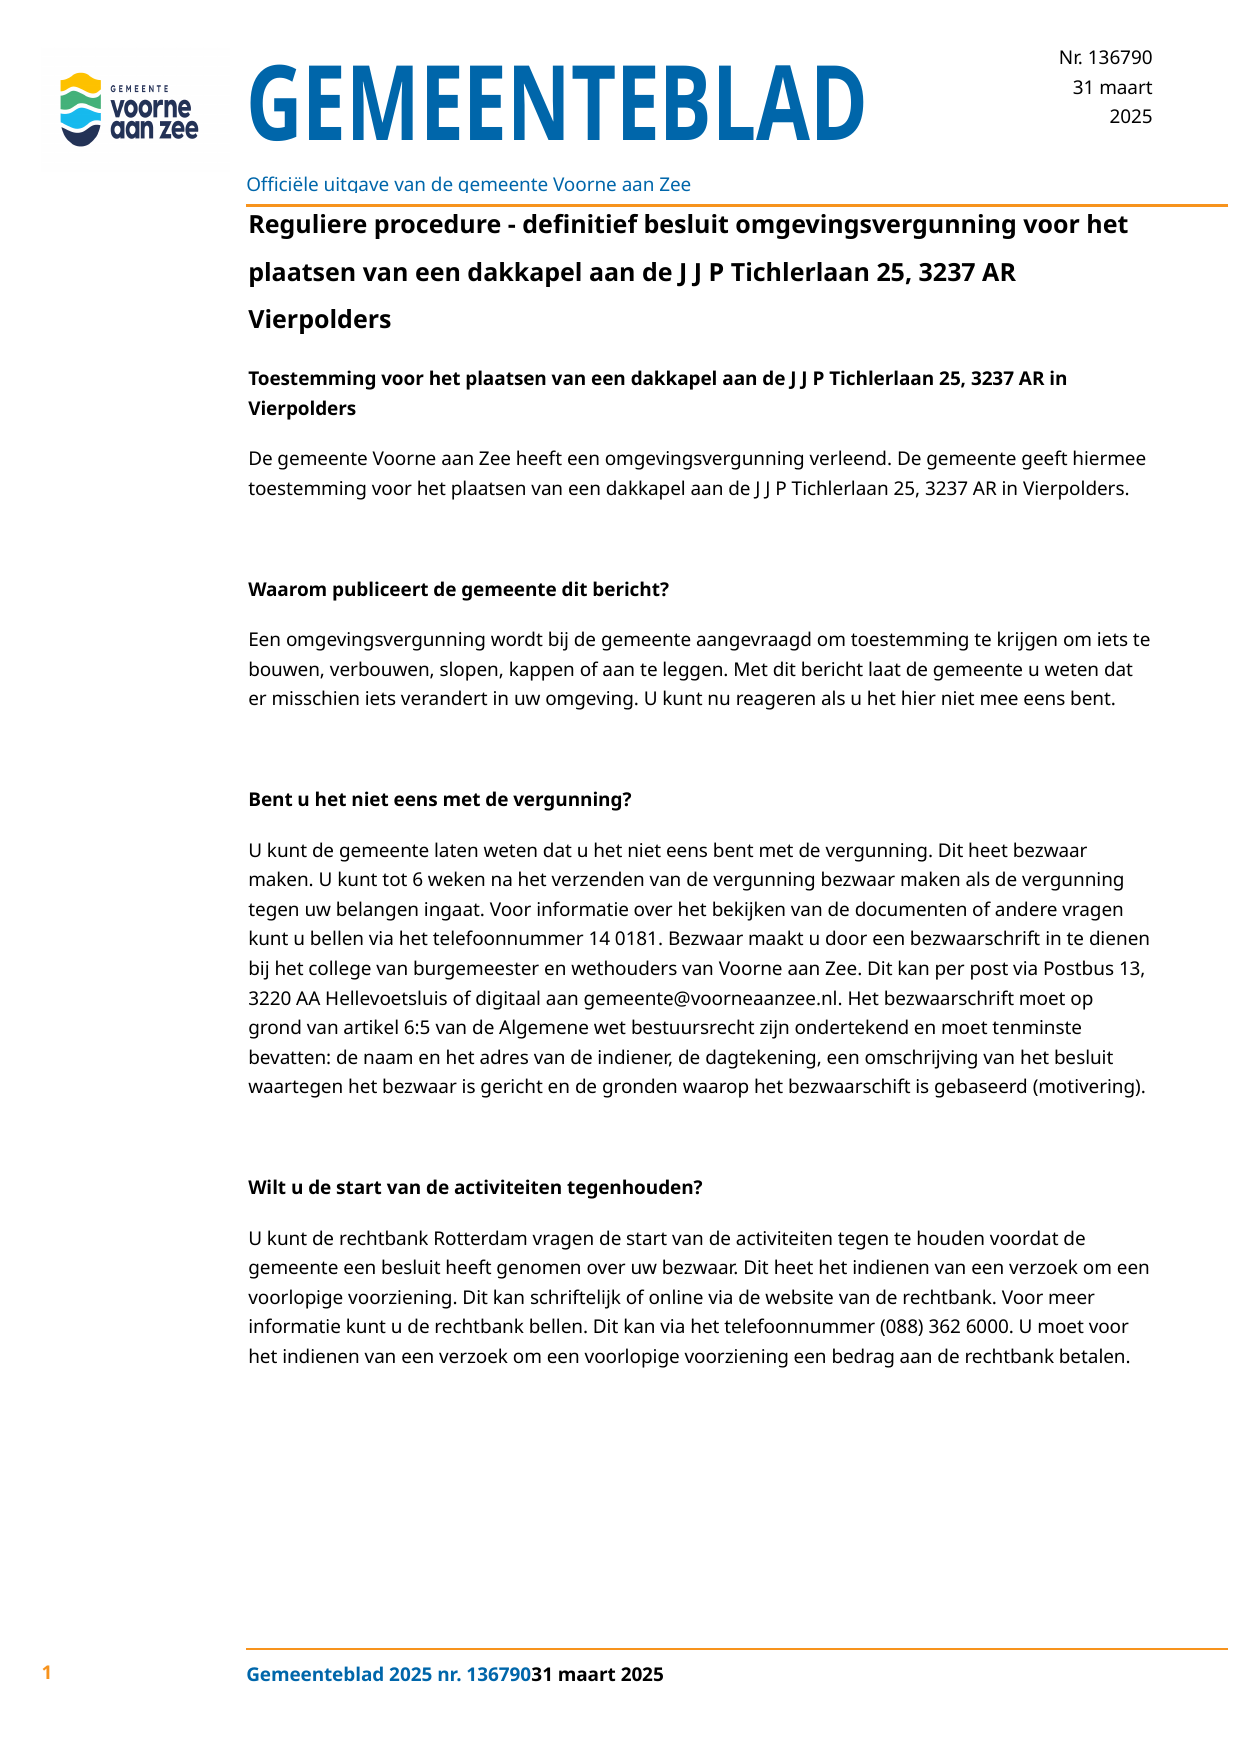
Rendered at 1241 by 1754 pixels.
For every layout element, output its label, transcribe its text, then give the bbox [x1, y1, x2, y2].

text Wilt u de start van de activiteiten tegenhouden? [248, 1174, 1152, 1200]
text Toestemming voor het plaatsen van een dakkapel aan de J J P Tichlerlaan 25, 3237 AR in Vierpolders [248, 366, 1152, 421]
picture [41, 47, 231, 172]
text Reguliere procedure - definitief besluit omgevingsvergunning voor het plaatsen van een dakkapel aan de J J P Tichlerlaan 25, 3237 AR Vierpolders [248, 207, 1152, 336]
text Een omgevingsvergunning wordt bij de gemeente aangevraagd om toestemming te krijgen om iets te bouwen, verbouwen, slopen, kappen of aan te leggen. Met dit bericht laat de gemeente u weten dat er misschien iets verandert in uw omgeving. U kunt nu reageren als u het hier niet mee eens bent. [248, 626, 1152, 711]
text U kunt de gemeente laten weten dat u het niet eens bent met de vergunning. Dit heet bezwaar maken. U kunt tot 6 weken na het verzenden van de vergunning bezwaar maken als de vergunning tegen uw belangen ingaat. Voor informatie over het bekijken van de documenten of andere vragen kunt u bellen via het telefoonnummer 14 0181. Bezwaar maakt u door een bezwaarschrift in te dienen bij het college van burgemeester en wethouders van Voorne aan Zee. Dit kan per post via Postbus 13, 3220 AA Hellevoetsluis of digitaal aan gemeente@voorneaanzee.nl. Het bezwaarschrift moet op grond van artikel 6:5 van de Algemene wet bestuursrecht zijn ondertekend en moet tenminste bevatten: de naam en het adres van de indiener, de dagtekening, een omschrijving van het besluit waartegen het bezwaar is gericht en de gronden waarop het bezwaarschift is gebaseerd (motivering). [248, 837, 1152, 1099]
text De gemeente Voorne aan Zee heeft een omgevingsvergunning verleend. De gemeente geeft hiermee toestemming voor het plaatsen van een dakkapel aan de J J P Tichlerlaan 25, 3237 AR in Vierpolders. [248, 446, 1152, 501]
text Waarom publiceert de gemeente dit bericht? [248, 576, 1152, 602]
text U kunt de rechtbank Rotterdam vragen de start van de activiteiten tegen te houden voordat de gemeente een besluit heeft genomen over uw bezwaar. Dit heet het indienen van een verzoek om een voorlopige voorziening. Dit kan schriftelijk of online via de website van de rechtbank. Voor meer informatie kunt u de rechtbank bellen. Dit kan via het telefoonnummer (088) 362 6000. U moet voor het indienen van een verzoek om een voorlopige voorziening een bedrag aan de rechtbank betalen. [248, 1225, 1152, 1369]
text Bent u het niet eens met de vergunning? [248, 786, 1152, 812]
